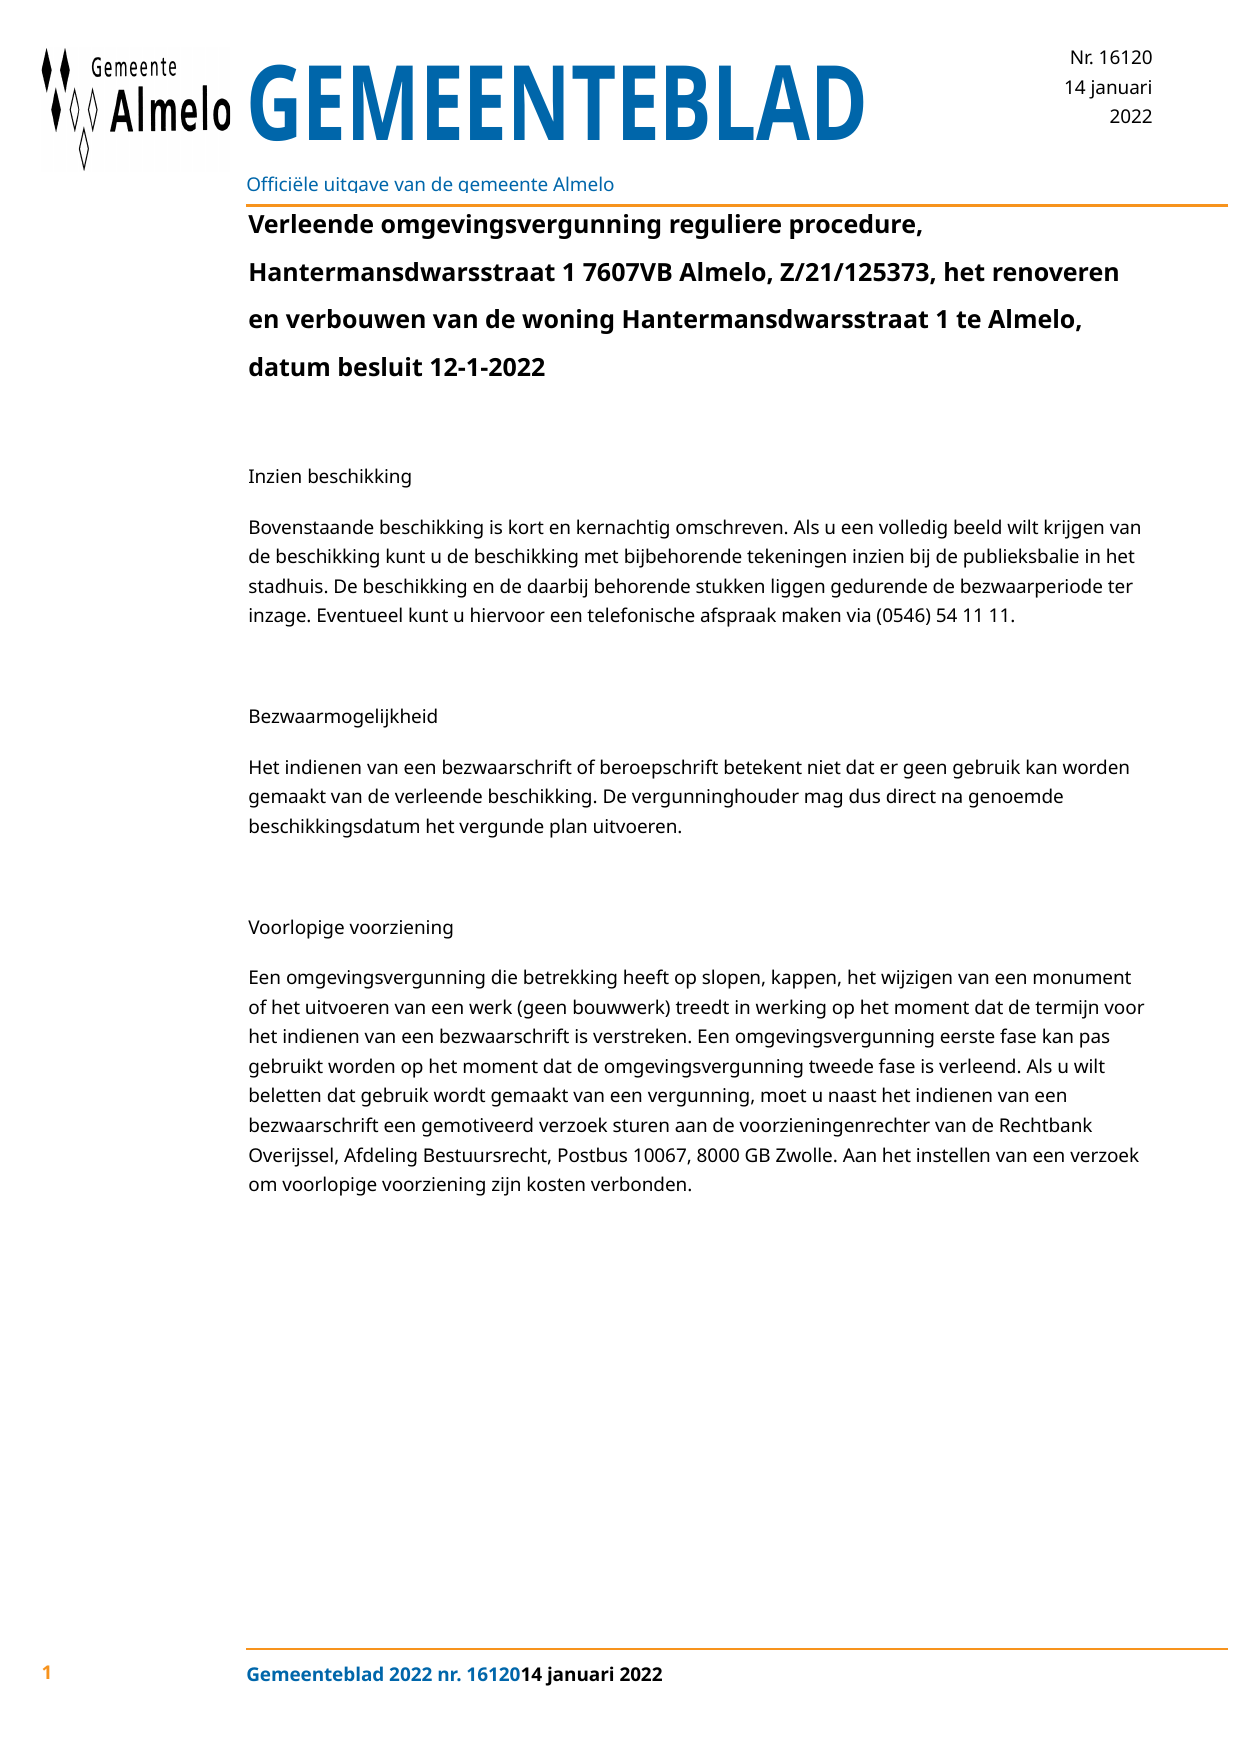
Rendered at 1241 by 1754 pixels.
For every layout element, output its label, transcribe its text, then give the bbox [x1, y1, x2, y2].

picture [41, 47, 231, 172]
text Bovenstaande beschikking is kort en kernachtig omschreven. Als u een volledig beeld wilt krijgen van de beschikking kunt u de beschikking met bijbehorende tekeningen inzien bij de publieksbalie in het stadhuis. De beschikking en de daarbij behorende stukken liggen gedurende de bezwaarperiode ter inzage. Eventueel kunt u hiervoor een telefonische afspraak maken via (0546) 54 11 11. [248, 514, 1152, 628]
text Verleende omgevingsvergunning reguliere procedure, Hantermansdwarsstraat 1 7607VB Almelo, Z/21/125373, het renoveren en verbouwen van de woning Hantermansdwarsstraat 1 te Almelo, datum besluit 12-1-2022 [248, 207, 1152, 384]
text Bezwaarmogelijkheid [248, 703, 1152, 729]
text Een omgevingsvergunning die betrekking heeft op slopen, kappen, het wijzigen van een monument of het uitvoeren van een werk (geen bouwwerk) treedt in werking op het moment dat de termijn voor het indienen van een bezwaarschrift is verstreken. Een omgevingsvergunning eerste fase kan pas gebruikt worden op het moment dat de omgevingsvergunning tweede fase is verleend. Als u wilt beletten dat gebruik wordt gemaakt van een vergunning, moet u naast het indienen van een bezwaarschrift een gemotiveerd verzoek sturen aan de voorzieningenrechter van de Rechtbank Overijssel, Afdeling Bestuursrecht, Postbus 10067, 8000 GB Zwolle. Aan het instellen van een verzoek om voorlopige voorziening zijn kosten verbonden. [248, 964, 1152, 1197]
text Inzien beschikking [248, 463, 1152, 489]
text Het indienen van een bezwaarschrift of beroepschrift betekent niet dat er geen gebruik kan worden gemaakt van de verleende beschikking. De vergunninghouder mag dus direct na genoemde beschikkingsdatum het vergunde plan uitvoeren. [248, 754, 1152, 839]
text Voorlopige voorziening [248, 914, 1152, 940]
